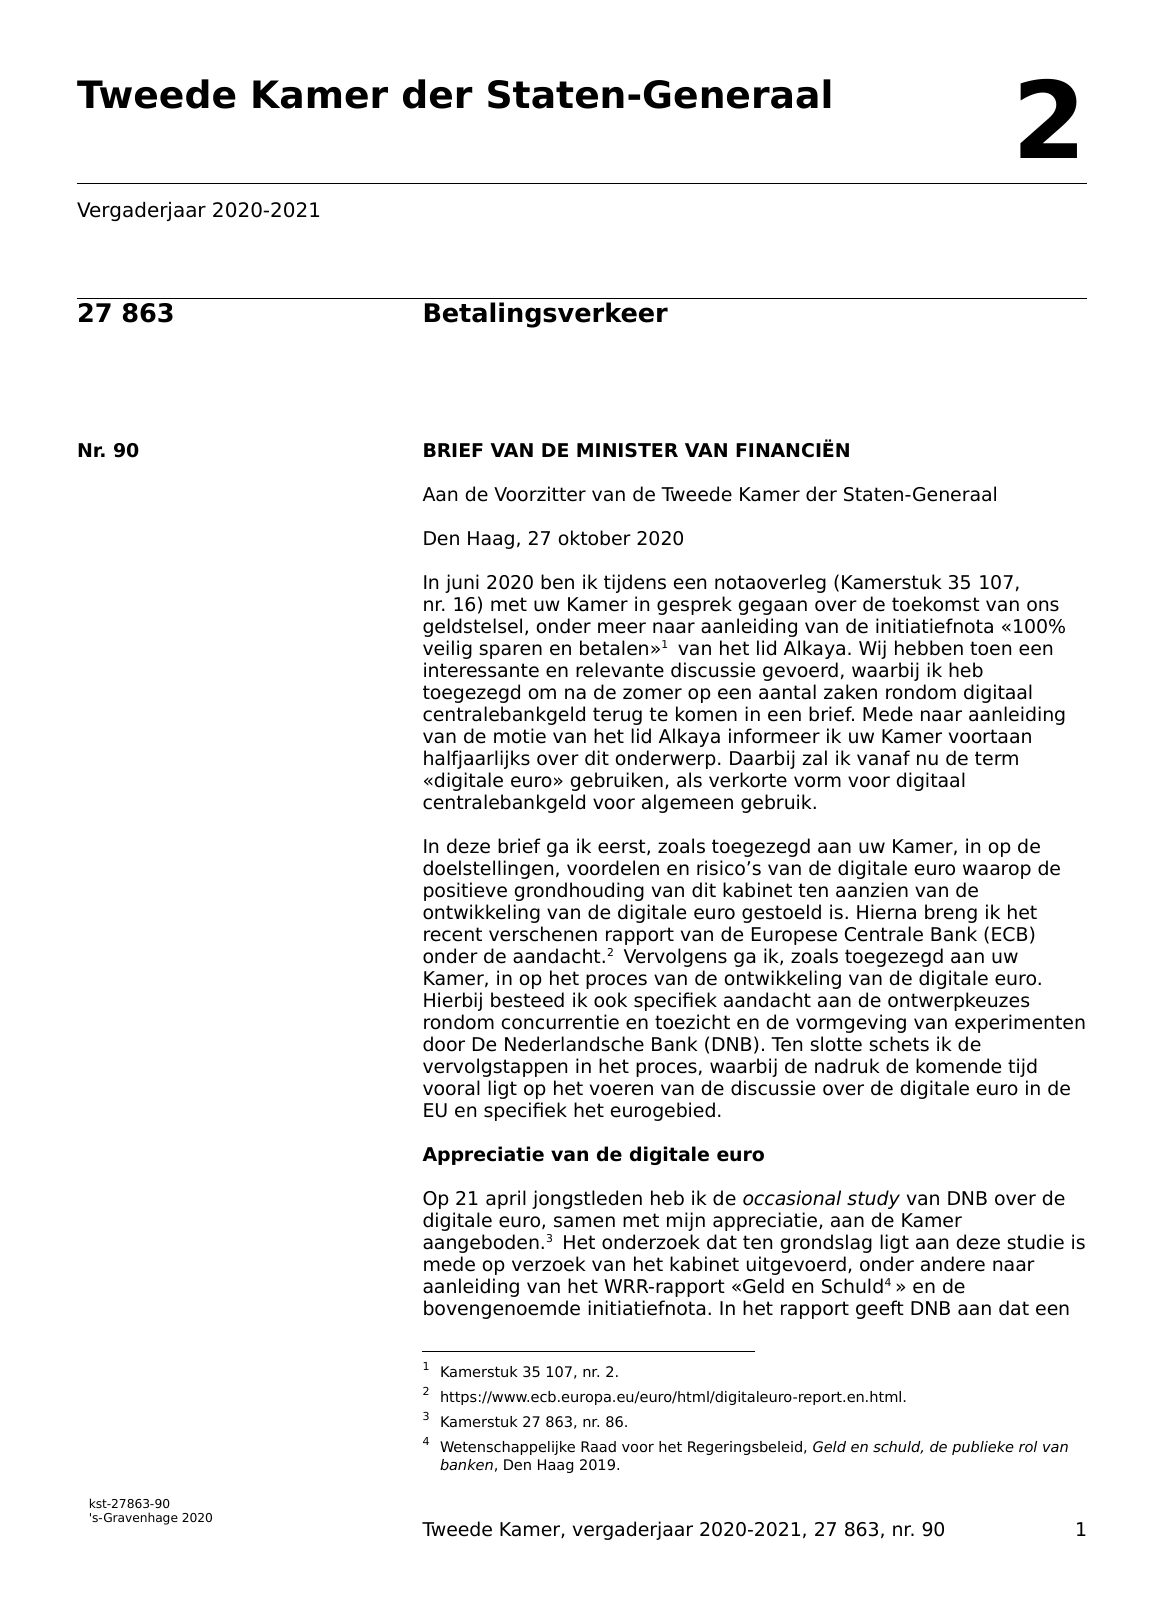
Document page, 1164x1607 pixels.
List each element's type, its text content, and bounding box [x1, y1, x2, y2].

text kst-27863-90 [88, 1497, 323, 1511]
table_cell Vergaderjaar 2020-2021 [77, 184, 1087, 298]
text Kamerstuk 27 863, nr. 86. [422, 1410, 1087, 1432]
text Op 21 april jongstleden heb ik de occasional study van DNB over de digitale euro, samen met mijn appreciatie, aan de Kamer aangeboden. Het onderzoek dat ten grondslag ligt aan deze studie is mede op verzoek van het kabinet uitgevoerd, onder andere naar aanleiding van het WRR-rapport «Geld en Schuld» en de bovengenoemde initiatiefnota. In het rapport geeft DNB aan dat een [422, 1188, 1087, 1320]
text Wetenschappelijke Raad voor het Regeringsbeleid, Geld en schuld, de publieke rol van banken, Den Haag 2019. [422, 1435, 1087, 1474]
subtitle 27 863 Betalingsverkeer [77, 299, 1087, 329]
table_header Tweede Kamer der Staten-Generaal [77, 59, 886, 183]
text In deze brief ga ik eerst, zoals toegezegd aan uw Kamer, in op de doelstellingen, voordelen en risico’s van de digitale euro waarop de positieve grondhouding van dit kabinet ten aanzien van de ontwikkeling van de digitale euro gestoeld is. Hierna breng ik het recent verschenen rapport van de Europese Centrale Bank (ECB) onder de aandacht. Vervolgens ga ik, zoals toegezegd aan uw Kamer, in op het proces van de ontwikkeling van de digitale euro. Hierbij besteed ik ook specifiek aandacht aan de ontwerpkeuzes rondom concurrentie en toezicht en de vormgeving van experimenten door De Nederlandsche Bank (DNB). Ten slotte schets ik de vervolgstappen in het proces, waarbij de nadruk de komende tijd vooral ligt op het voeren van de discussie over de digitale euro in de EU en specifiek het eurogebied. [422, 836, 1087, 1122]
text 's-Gravenhage 2020 [88, 1511, 323, 1525]
text Den Haag, 27 oktober 2020 [422, 528, 1087, 550]
text In juni 2020 ben ik tijdens een notaoverleg (Kamerstuk 35 107, nr. 16) met uw Kamer in gesprek gegaan over de toekomst van ons geldstelsel, onder meer naar aanleiding van de initiatiefnota «100% veilig sparen en betalen» van het lid Alkaya. Wij hebben toen een interessante en relevante discussie gevoerd, waarbij ik heb toegezegd om na de zomer op een aantal zaken rondom digitaal centralebankgeld terug te komen in een brief. Mede naar aanleiding van de motie van het lid Alkaya informeer ik uw Kamer voortaan halfjaarlijks over dit onderwerp. Daarbij zal ik vanaf nu de term «digitale euro» gebruiken, als verkorte vorm voor digitaal centralebankgeld voor algemeen gebruik. [422, 572, 1087, 814]
text https://www.ecb.europa.eu/euro/html/digitaleuro-report.en.html. [422, 1385, 1087, 1407]
subtitle Nr. 90 BRIEF VAN DE MINISTER VAN FINANCIËN [77, 440, 1087, 462]
text Kamerstuk 35 107, nr. 2. [422, 1360, 1087, 1382]
subtitle Appreciatie van de digitale euro [422, 1144, 1087, 1166]
table_header 2 [886, 59, 1087, 183]
text Aan de Voorzitter van de Tweede Kamer der Staten-Generaal [422, 484, 1087, 506]
